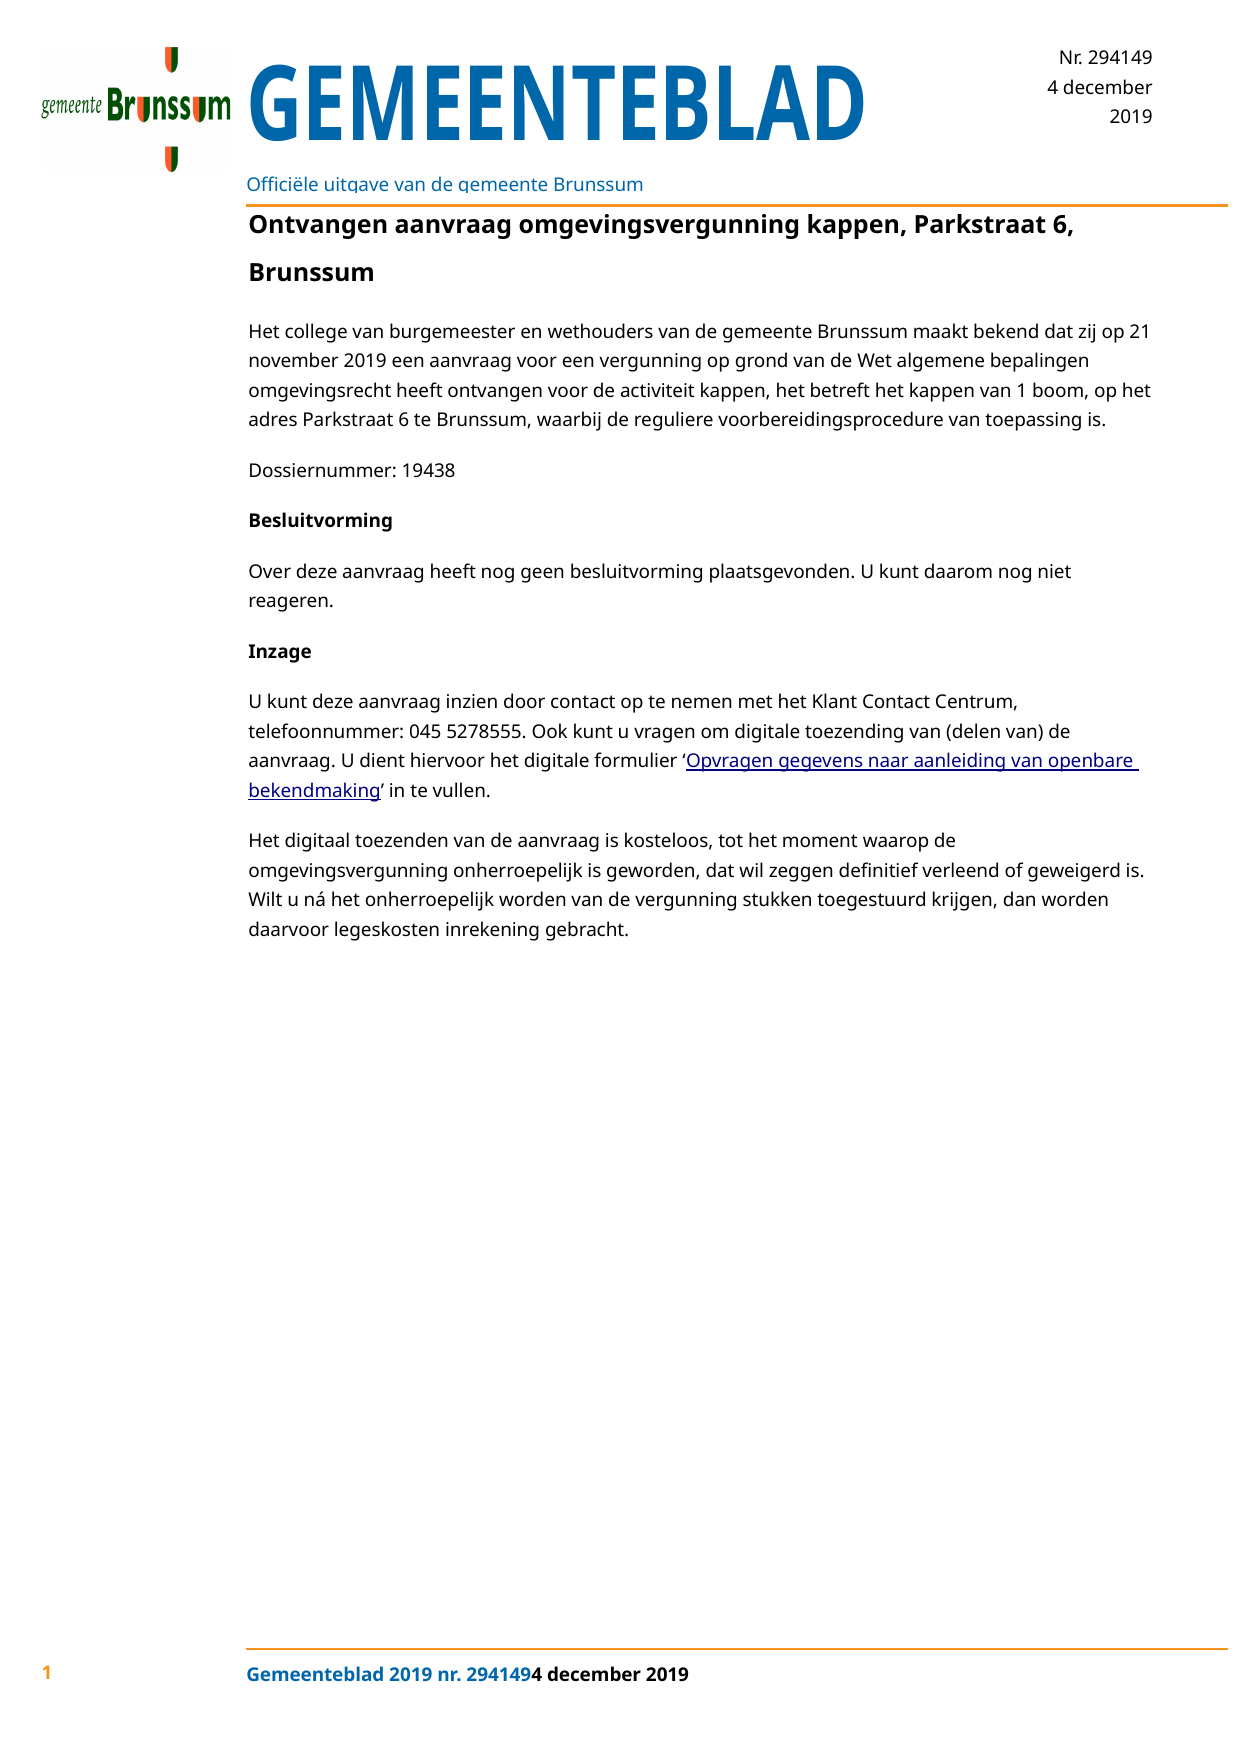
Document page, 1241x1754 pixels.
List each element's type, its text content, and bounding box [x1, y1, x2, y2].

text Besluitvorming [248, 507, 1152, 533]
picture [41, 47, 231, 172]
text Het digitaal toezenden van de aanvraag is kosteloos, tot het moment waarop de omgevingsvergunning onherroepelijk is geworden, dat wil zeggen definitief verleend of geweigerd is. Wilt u ná het onherroepelijk worden van de vergunning stukken toegestuurd krijgen, dan worden daarvoor legeskosten inrekening gebracht. [248, 827, 1152, 942]
text Het college van burgemeester en wethouders van de gemeente Brunssum maakt bekend dat zij op 21 november 2019 een aanvraag voor een vergunning op grond van de Wet algemene bepalingen omgevingsrecht heeft ontvangen voor de activiteit kappen, het betreft het kappen van 1 boom, op het adres Parkstraat 6 te Brunssum, waarbij de reguliere voorbereidingsprocedure van toepassing is. [248, 318, 1152, 432]
text Ontvangen aanvraag omgevingsvergunning kappen, Parkstraat 6, Brunssum [248, 207, 1152, 288]
text Inzage [248, 638, 1152, 664]
text Dossiernummer: 19438 [248, 457, 1152, 483]
text Over deze aanvraag heeft nog geen besluitvorming plaatsgevonden. U kunt daarom nog niet reageren. [248, 558, 1152, 613]
text U kunt deze aanvraag inzien door contact op te nemen met het Klant Contact Centrum, telefoonnummer: 045 5278555. Ook kunt u vragen om digitale toezending van (delen van) de aanvraag. U dient hiervoor het digitale formulier ‘Opvragen gegevens naar aanleiding van openbare bekendmaking’ in te vullen. [248, 688, 1152, 803]
